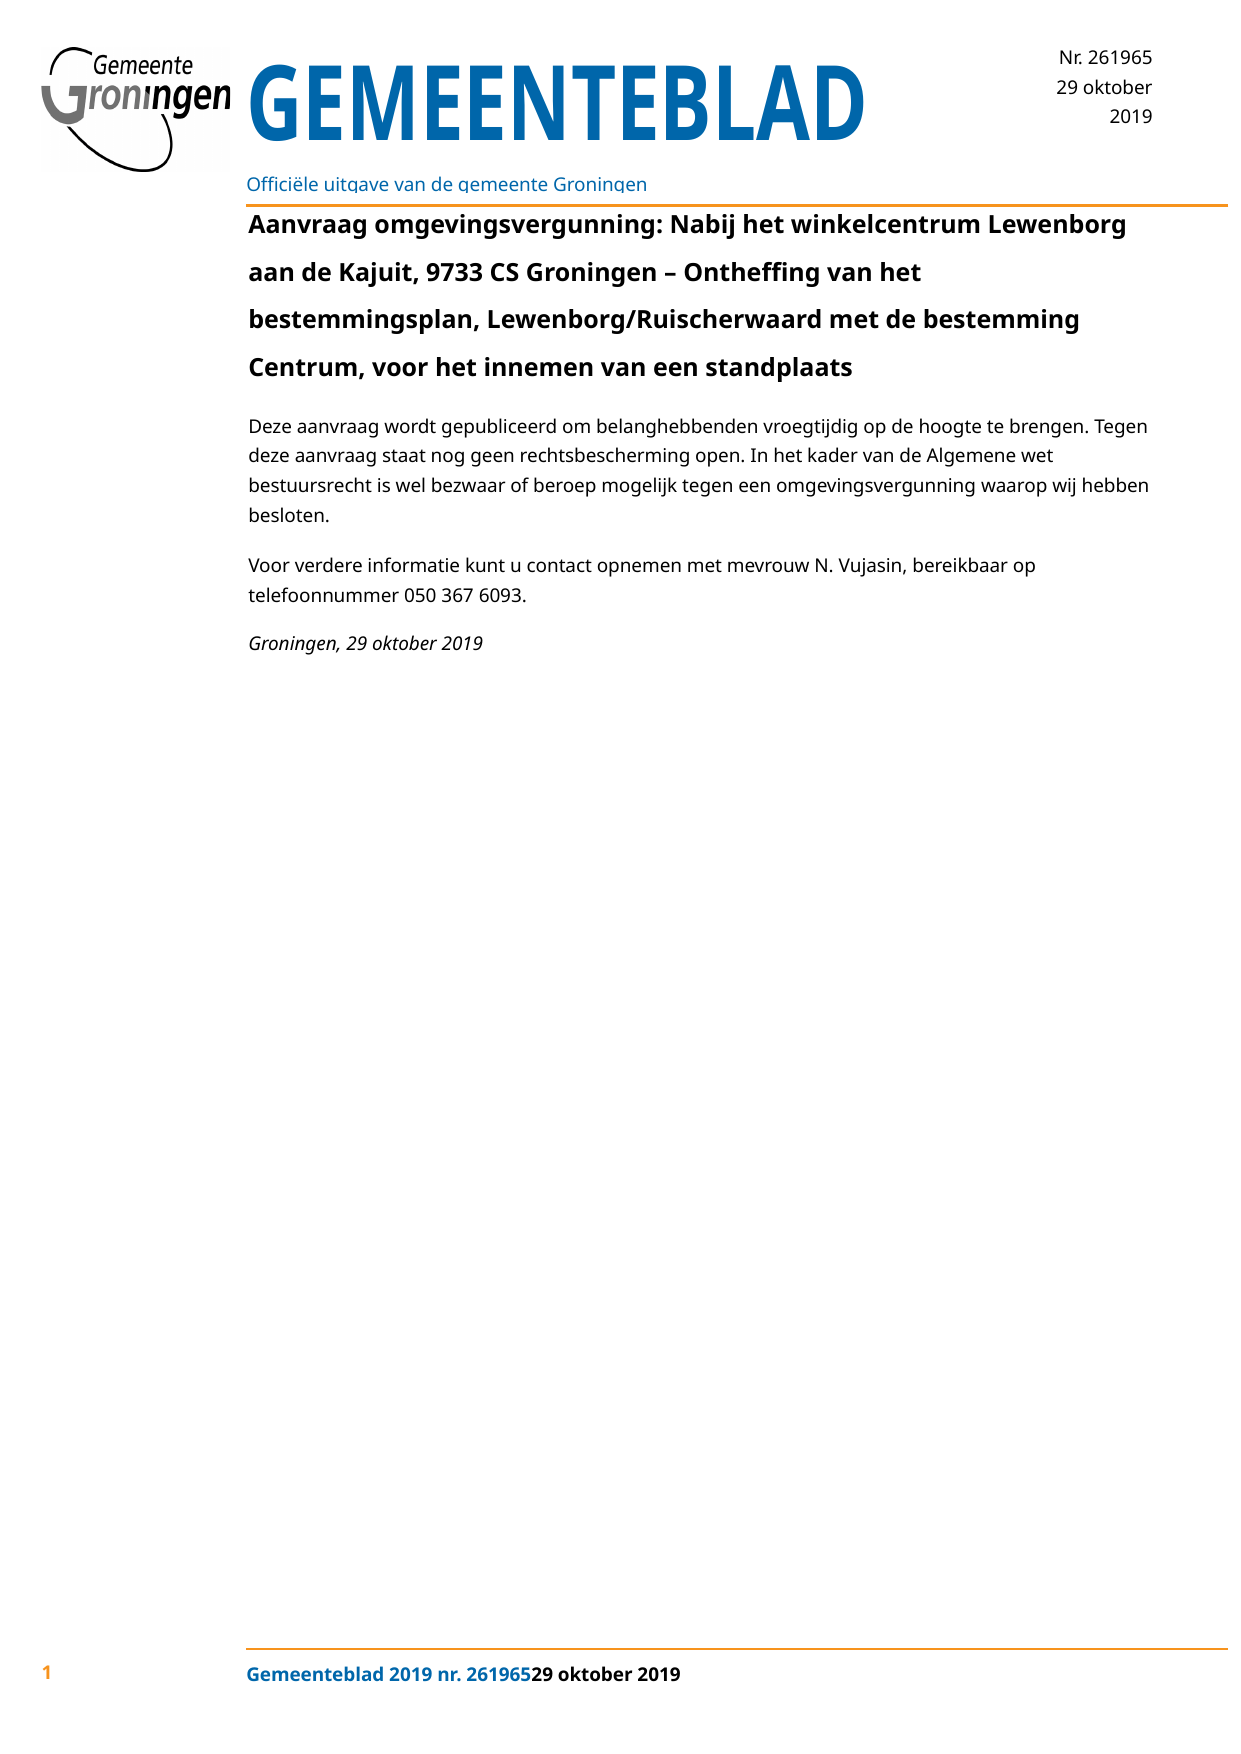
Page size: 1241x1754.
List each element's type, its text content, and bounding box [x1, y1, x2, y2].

text Deze aanvraag wordt gepubliceerd om belanghebbenden vroegtijdig op de hoogte te brengen. Tegen deze aanvraag staat nog geen rechtsbescherming open. In het kader van de Algemene wet bestuursrecht is wel bezwaar of beroep mogelijk tegen een omgevingsvergunning waarop wij hebben besloten. [248, 413, 1152, 528]
text Groningen, 29 oktober 2019 [248, 630, 1152, 655]
text Aanvraag omgevingsvergunning: Nabij het winkelcentrum Lewenborg aan de Kajuit, 9733 CS Groningen – Ontheffing van het bestemmingsplan, Lewenborg/Ruischerwaard met de bestemming Centrum, voor het innemen van een standplaats [248, 207, 1152, 384]
picture [41, 47, 231, 172]
text Voor verdere informatie kunt u contact opnemen met mevrouw N. Vujasin, bereikbaar op telefoonnummer 050 367 6093. [248, 552, 1152, 608]
